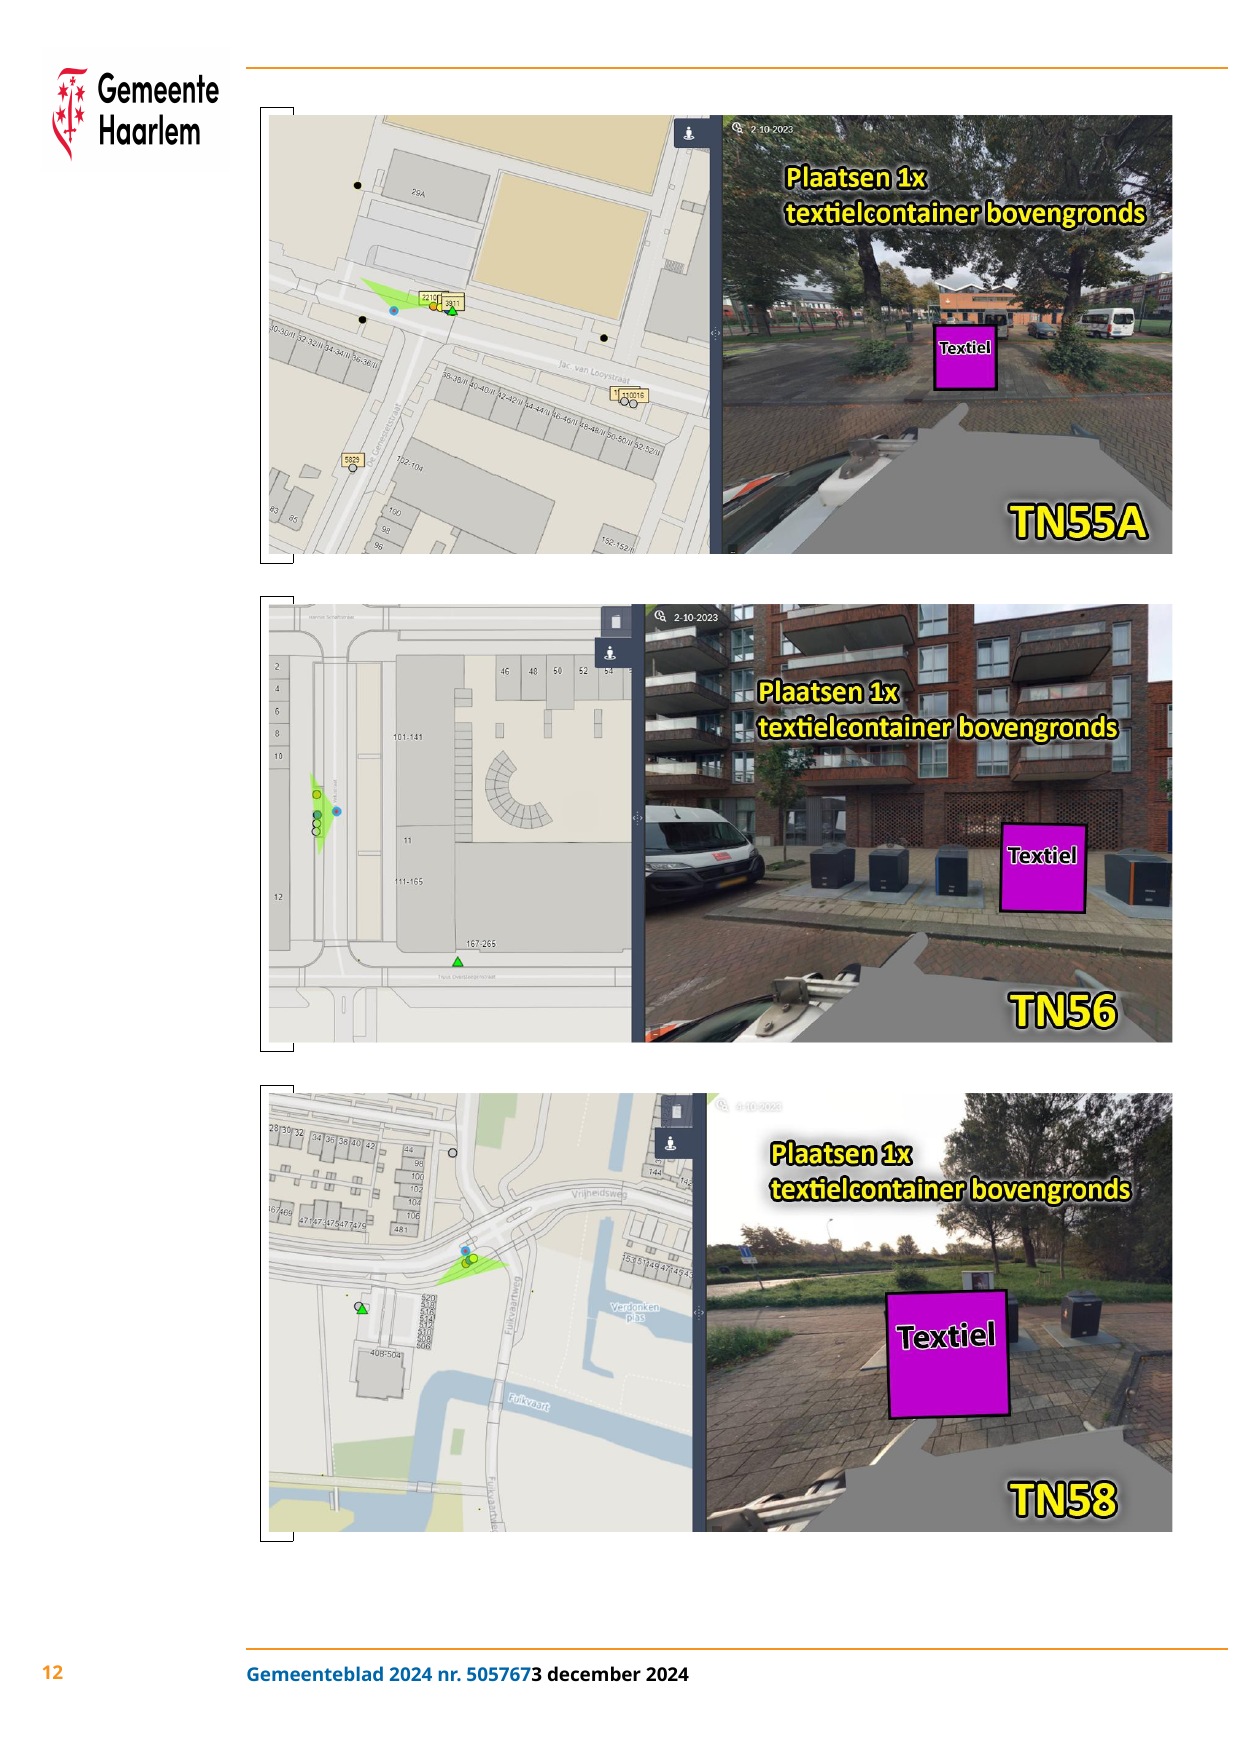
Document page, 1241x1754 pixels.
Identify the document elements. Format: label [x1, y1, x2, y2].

picture [268, 604, 1173, 1043]
picture [268, 115, 1173, 554]
picture [41, 47, 231, 172]
picture [268, 1093, 1173, 1532]
